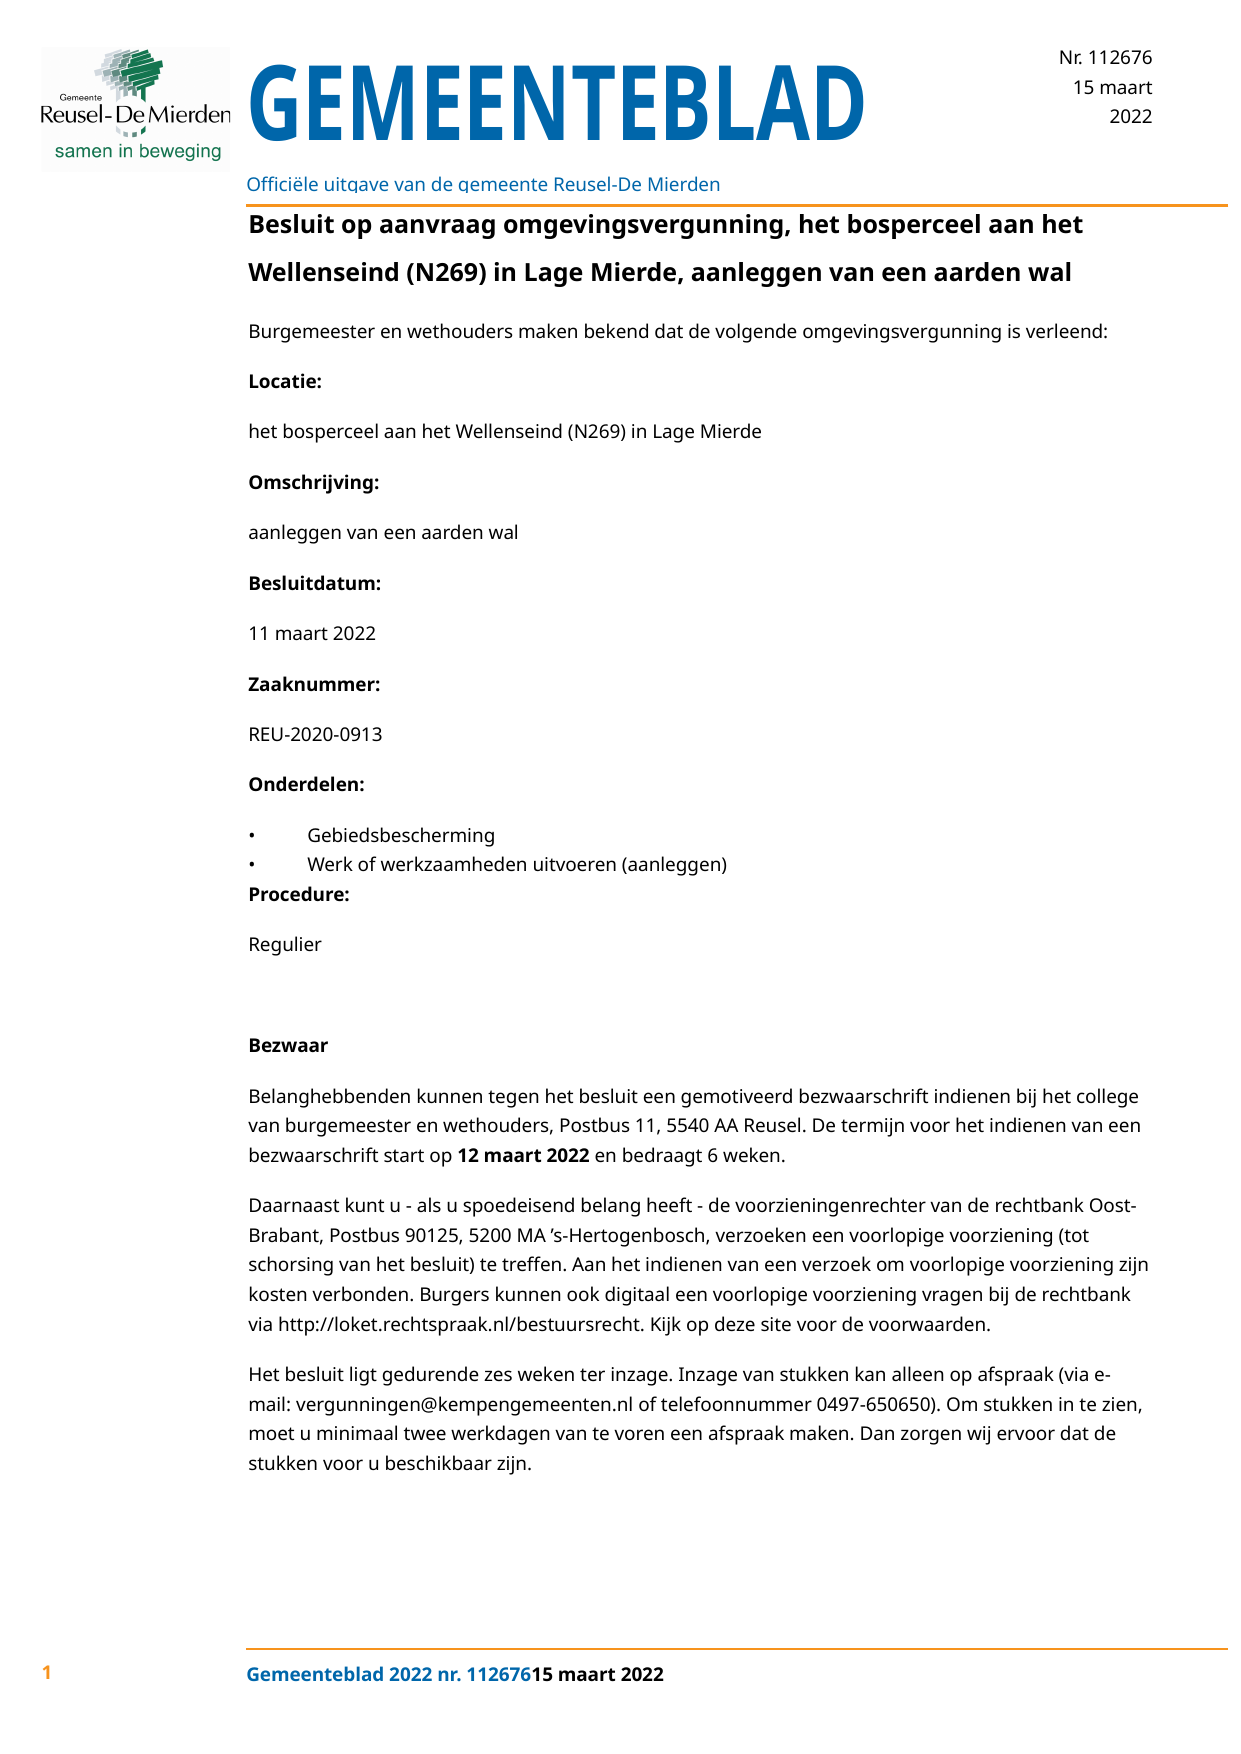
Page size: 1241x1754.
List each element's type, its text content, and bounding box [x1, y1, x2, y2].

text Locatie: [248, 368, 1152, 394]
text Belanghebbenden kunnen tegen het besluit een gemotiveerd bezwaarschrift indienen bij het college van burgemeester en wethouders, Postbus 11, 5540 AA Reusel. De termijn voor het indienen van een bezwaarschrift start op 12 maart 2022 en bedraagt 6 weken. [248, 1083, 1152, 1168]
text REU-2020-0913 [248, 721, 1152, 747]
text Onderdelen: [248, 772, 1152, 797]
text Bezwaar [248, 1032, 1152, 1058]
list Werk of werkzaamheden uitvoeren (aanleggen) [248, 852, 1152, 877]
text Burgemeester en wethouders maken bekend dat de volgende omgevingsvergunning is verleend: [248, 318, 1152, 344]
text Omschrijving: [248, 469, 1152, 495]
text aanleggen van een aarden wal [248, 519, 1152, 545]
text het bosperceel aan het Wellenseind (N269) in Lage Mierde [248, 419, 1152, 444]
picture [41, 47, 231, 172]
text Besluitdatum: [248, 570, 1152, 596]
text Besluit op aanvraag omgevingsvergunning, het bosperceel aan het Wellenseind (N269) in Lage Mierde, aanleggen van een aarden wal [248, 207, 1152, 288]
text Procedure: [248, 881, 1152, 907]
text Het besluit ligt gedurende zes weken ter inzage. Inzage van stukken kan alleen op afspraak (via e-mail: vergunningen@kempengemeenten.nl of telefoonnummer 0497-650650). Om stukken in te zien, moet u minimaal twee werkdagen van te voren een afspraak maken. Dan zorgen wij ervoor dat de stukken voor u beschikbaar zijn. [248, 1361, 1152, 1476]
list Gebiedsbescherming [248, 822, 1152, 848]
text 11 maart 2022 [248, 620, 1152, 646]
text Regulier [248, 932, 1152, 957]
text Zaaknummer: [248, 671, 1152, 697]
text Daarnaast kunt u - als u spoedeisend belang heeft - de voorzieningenrechter van de rechtbank Oost-Brabant, Postbus 90125, 5200 MA ’s-Hertogenbosch, verzoeken een voorlopige voorziening (tot schorsing van het besluit) te treffen. Aan het indienen van een verzoek om voorlopige voorziening zijn kosten verbonden. Burgers kunnen ook digitaal een voorlopige voorziening vragen bij de rechtbank via http://loket.rechtspraak.nl/bestuursrecht. Kijk op deze site voor de voorwaarden. [248, 1192, 1152, 1337]
